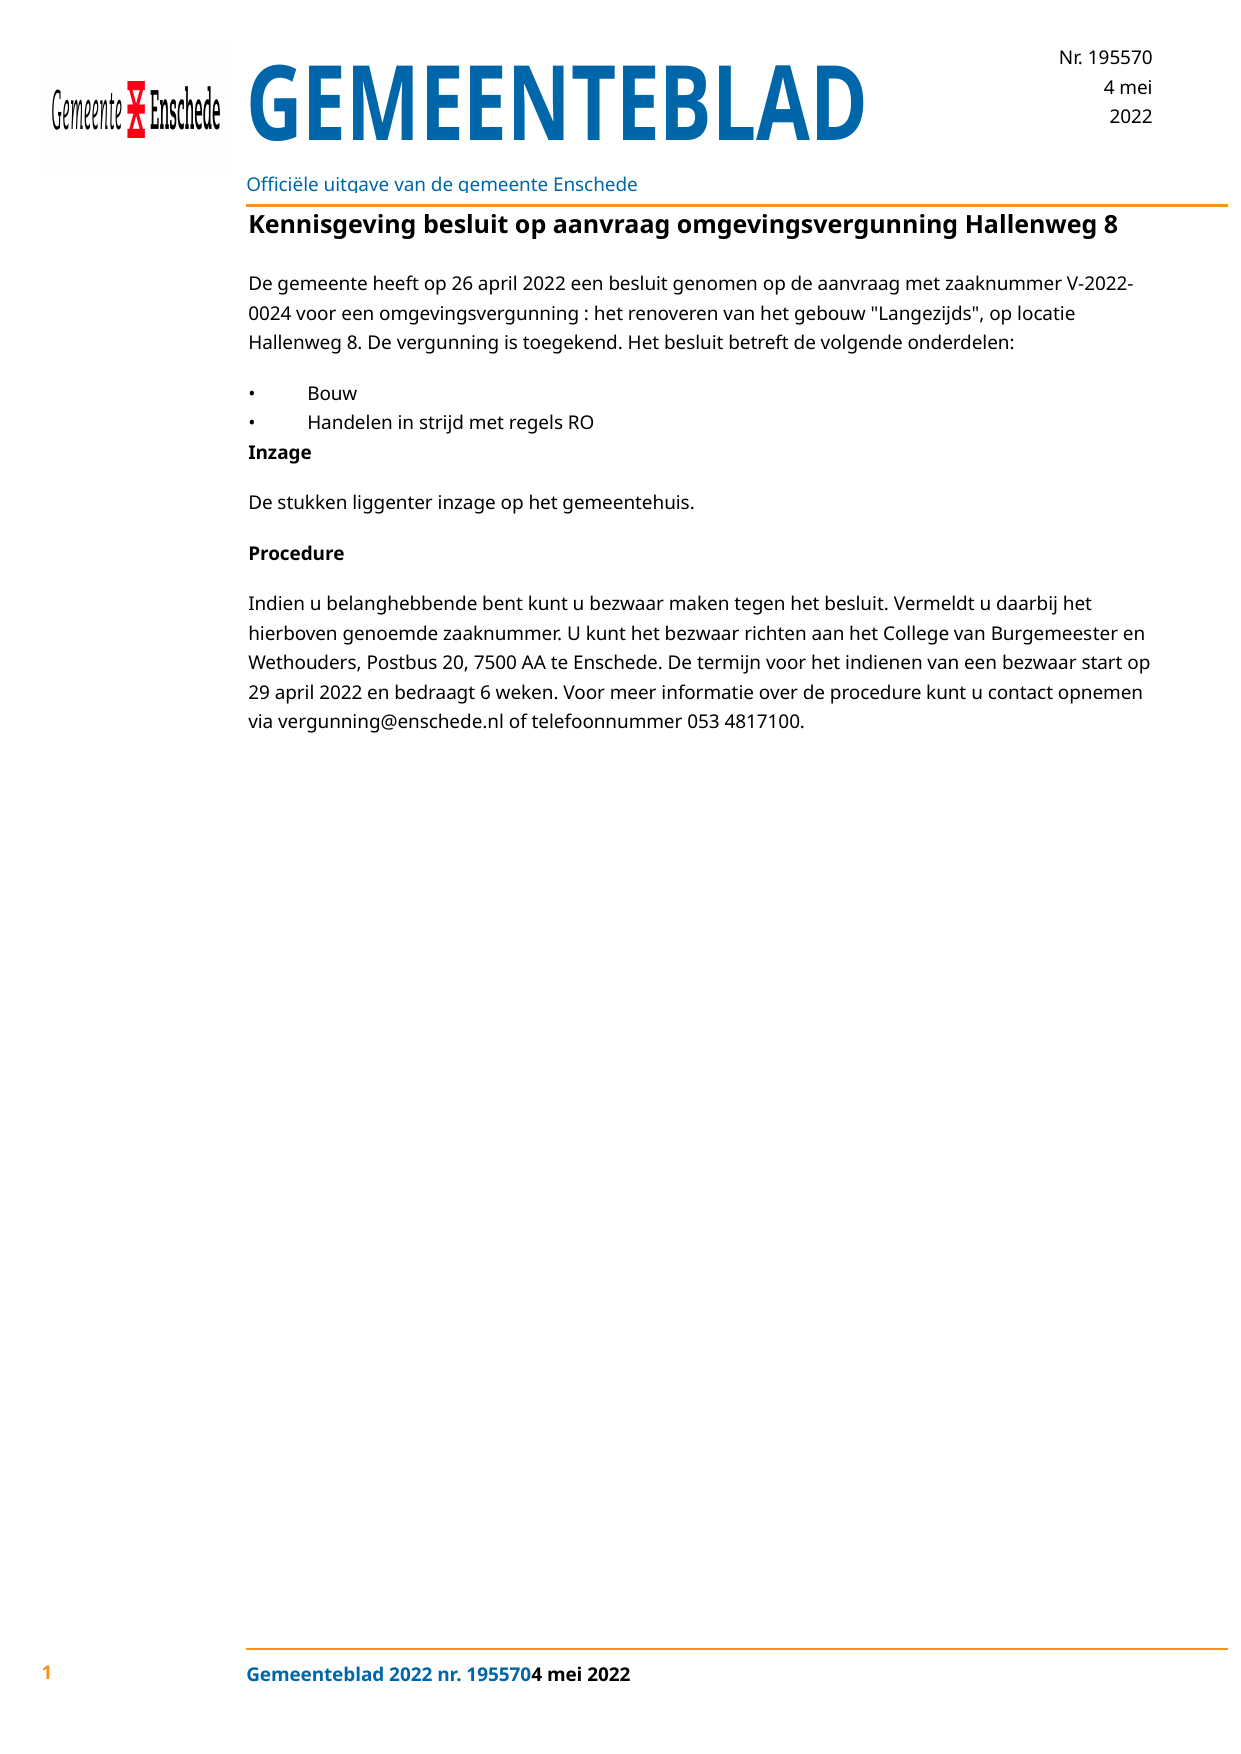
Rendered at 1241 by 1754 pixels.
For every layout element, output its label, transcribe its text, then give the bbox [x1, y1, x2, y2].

list Handelen in strijd met regels RO [248, 409, 1152, 435]
text Procedure [248, 540, 1152, 566]
text De gemeente heeft op 26 april 2022 een besluit genomen op de aanvraag met zaaknummer V-2022-0024 voor een omgevingsvergunning : het renoveren van het gebouw "Langezijds", op locatie Hallenweg 8. De vergunning is toegekend. Het besluit betreft de volgende onderdelen: [248, 270, 1152, 355]
text Kennisgeving besluit op aanvraag omgevingsvergunning Hallenweg 8 [248, 207, 1152, 241]
list Bouw [248, 380, 1152, 406]
text Indien u belanghebbende bent kunt u bezwaar maken tegen het besluit. Vermeldt u daarbij het hierboven genoemde zaaknummer. U kunt het bezwaar richten aan het College van Burgemees­ter en Wethouders, Postbus 20, 7500 AA te Enschede. De termijn voor het indienen van een bezwaar start op 29 april 2022 en bedraagt 6 weken. Voor meer informatie over de procedure kunt u contact opnemen via vergunning@enschede.nl of telefoonnummer 053 4817100. [248, 590, 1152, 734]
picture [41, 47, 231, 172]
text Inzage [248, 439, 1152, 465]
text De stukken liggenter inzage op het gemeentehuis. [248, 489, 1152, 515]
